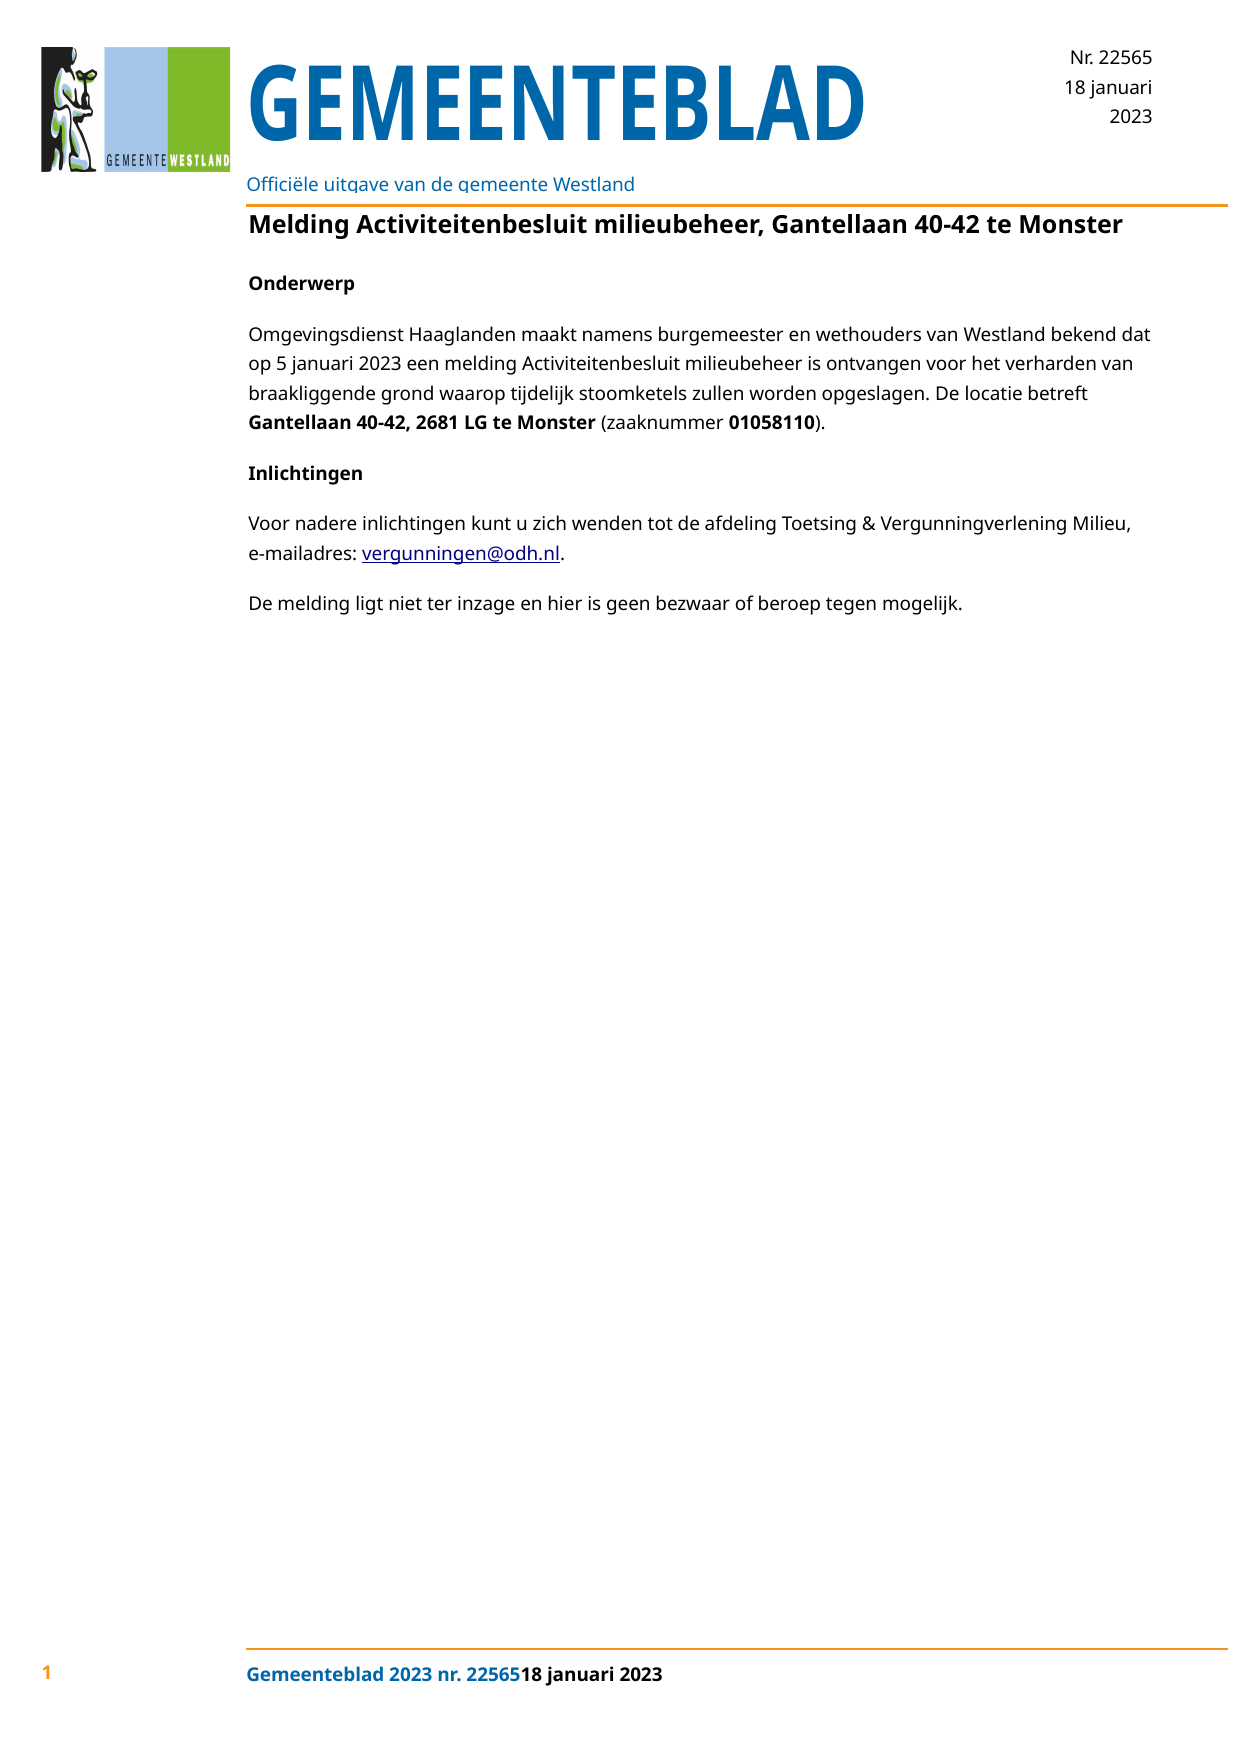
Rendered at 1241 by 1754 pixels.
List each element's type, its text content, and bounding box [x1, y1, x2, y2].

text Melding Activiteitenbesluit milieubeheer, Gantellaan 40-42 te Monster [248, 207, 1152, 241]
text Omgevingsdienst Haaglanden maakt namens burgemeester en wethouders van Westland bekend dat op 5 januari 2023 een melding Activiteitenbesluit milieubeheer is ontvangen voor het verharden van braakliggende grond waarop tijdelijk stoomketels zullen worden opgeslagen. De locatie betreft Gantellaan 40-42, 2681 LG te Monster (zaaknummer 01058110). [248, 321, 1152, 435]
text Onderwerp [248, 270, 1152, 296]
picture [41, 47, 231, 172]
text De melding ligt niet ter inzage en hier is geen bezwaar of beroep tegen mogelijk. [248, 590, 1152, 616]
text Voor nadere inlichtingen kunt u zich wenden tot de afdeling Toetsing & Vergunningverlening Milieu, e-mailadres: vergunningen@odh.nl. [248, 510, 1152, 566]
text Inlichtingen [248, 460, 1152, 486]
